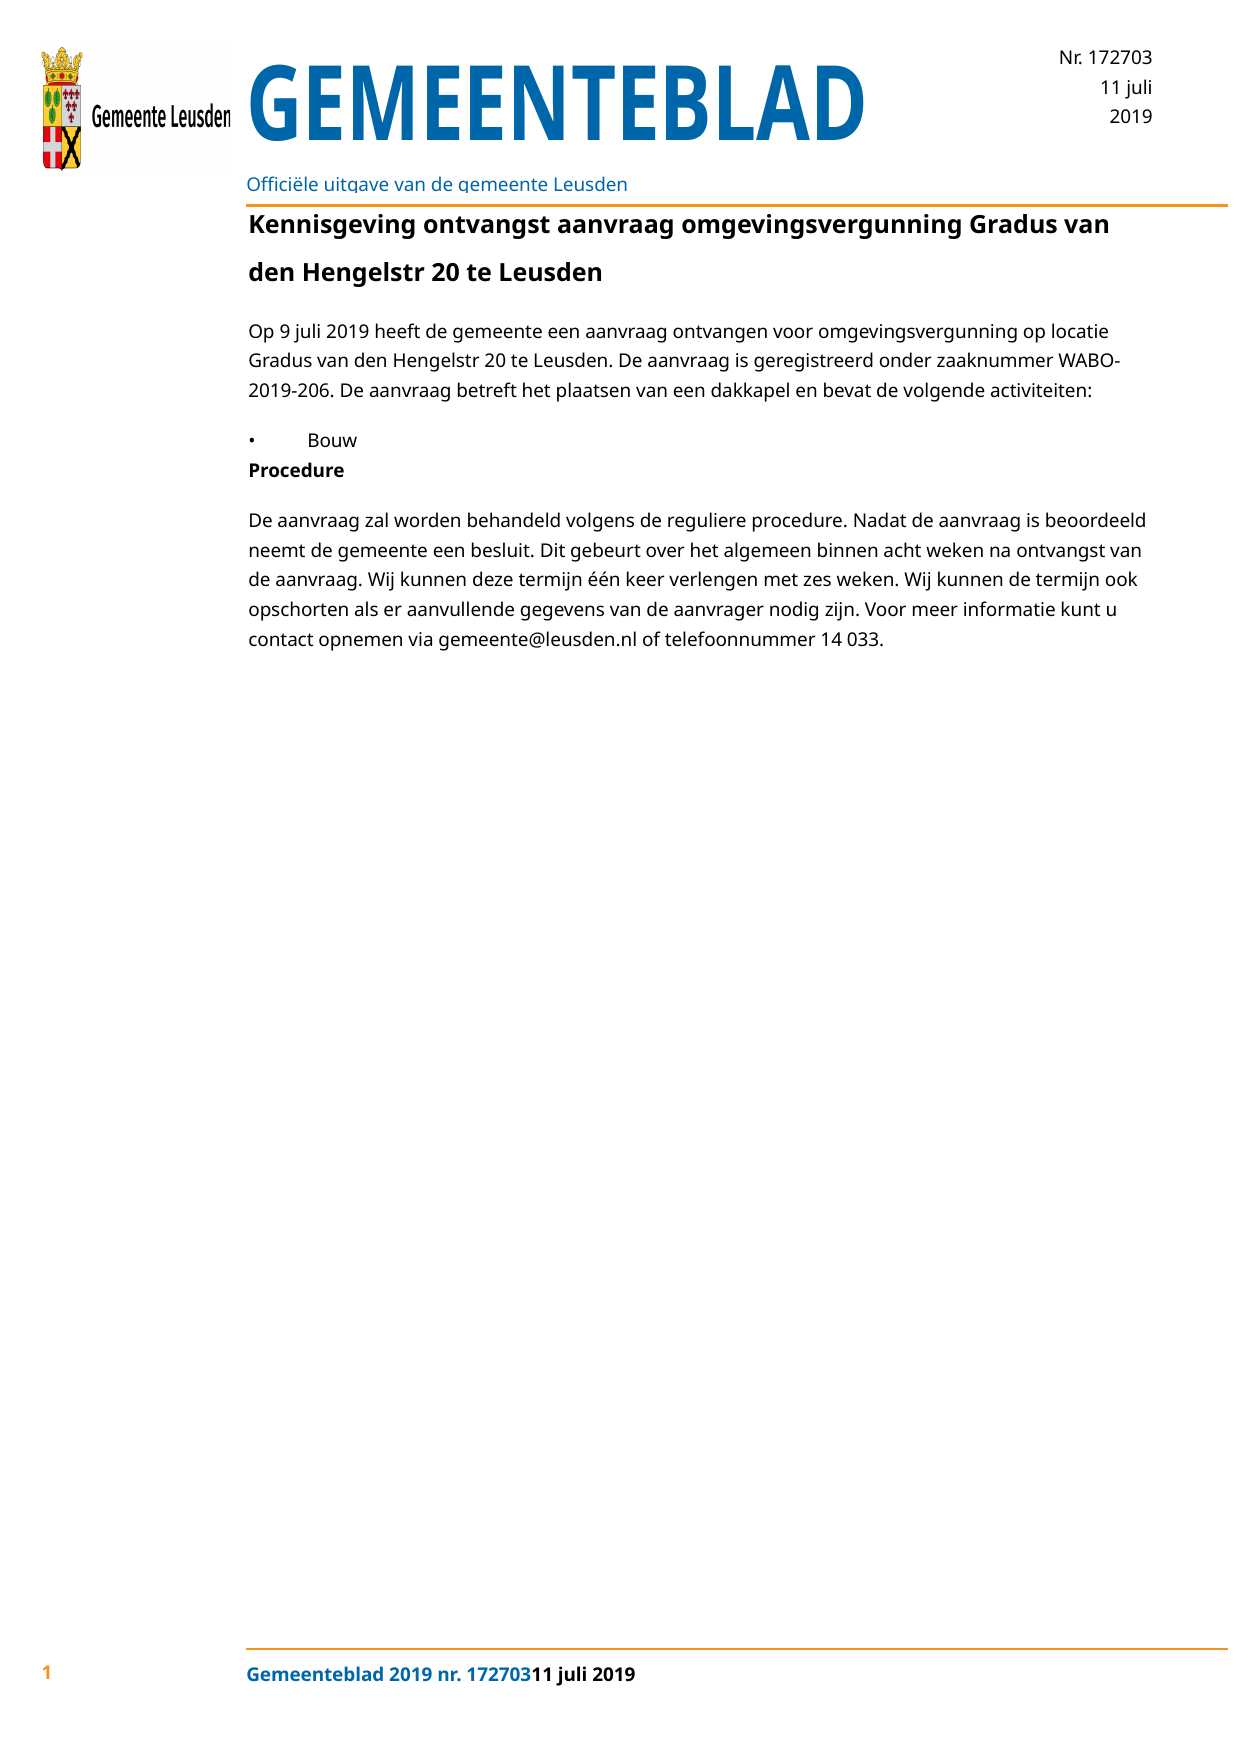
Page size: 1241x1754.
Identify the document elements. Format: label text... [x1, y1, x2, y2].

list Bouw [248, 427, 1152, 453]
text Kennisgeving ontvangst aanvraag omgevingsvergunning Gradus van den Hengelstr 20 te Leusden [248, 207, 1152, 288]
text Op 9 juli 2019 heeft de gemeente een aanvraag ontvangen voor omgevingsvergunning op locatie Gradus van den Hengelstr 20 te Leusden. De aanvraag is geregistreerd onder zaaknummer WABO-2019-206. De aanvraag betreft het plaatsen van een dakkapel en bevat de volgende activiteiten: [248, 318, 1152, 403]
picture [41, 47, 231, 172]
text De aanvraag zal worden behandeld volgens de reguliere procedure. Nadat de aanvraag is beoordeeld neemt de gemeente een besluit. Dit gebeurt over het algemeen binnen acht weken na ontvangst van de aanvraag. Wij kunnen deze termijn één keer verlengen met zes weken. Wij kunnen de termijn ook opschorten als er aanvullende gegevens van de aanvrager nodig zijn. Voor meer informatie kunt u contact opnemen via gemeente@leusden.nl of telefoonnummer 14 033. [248, 507, 1152, 652]
text Procedure [248, 457, 1152, 483]
